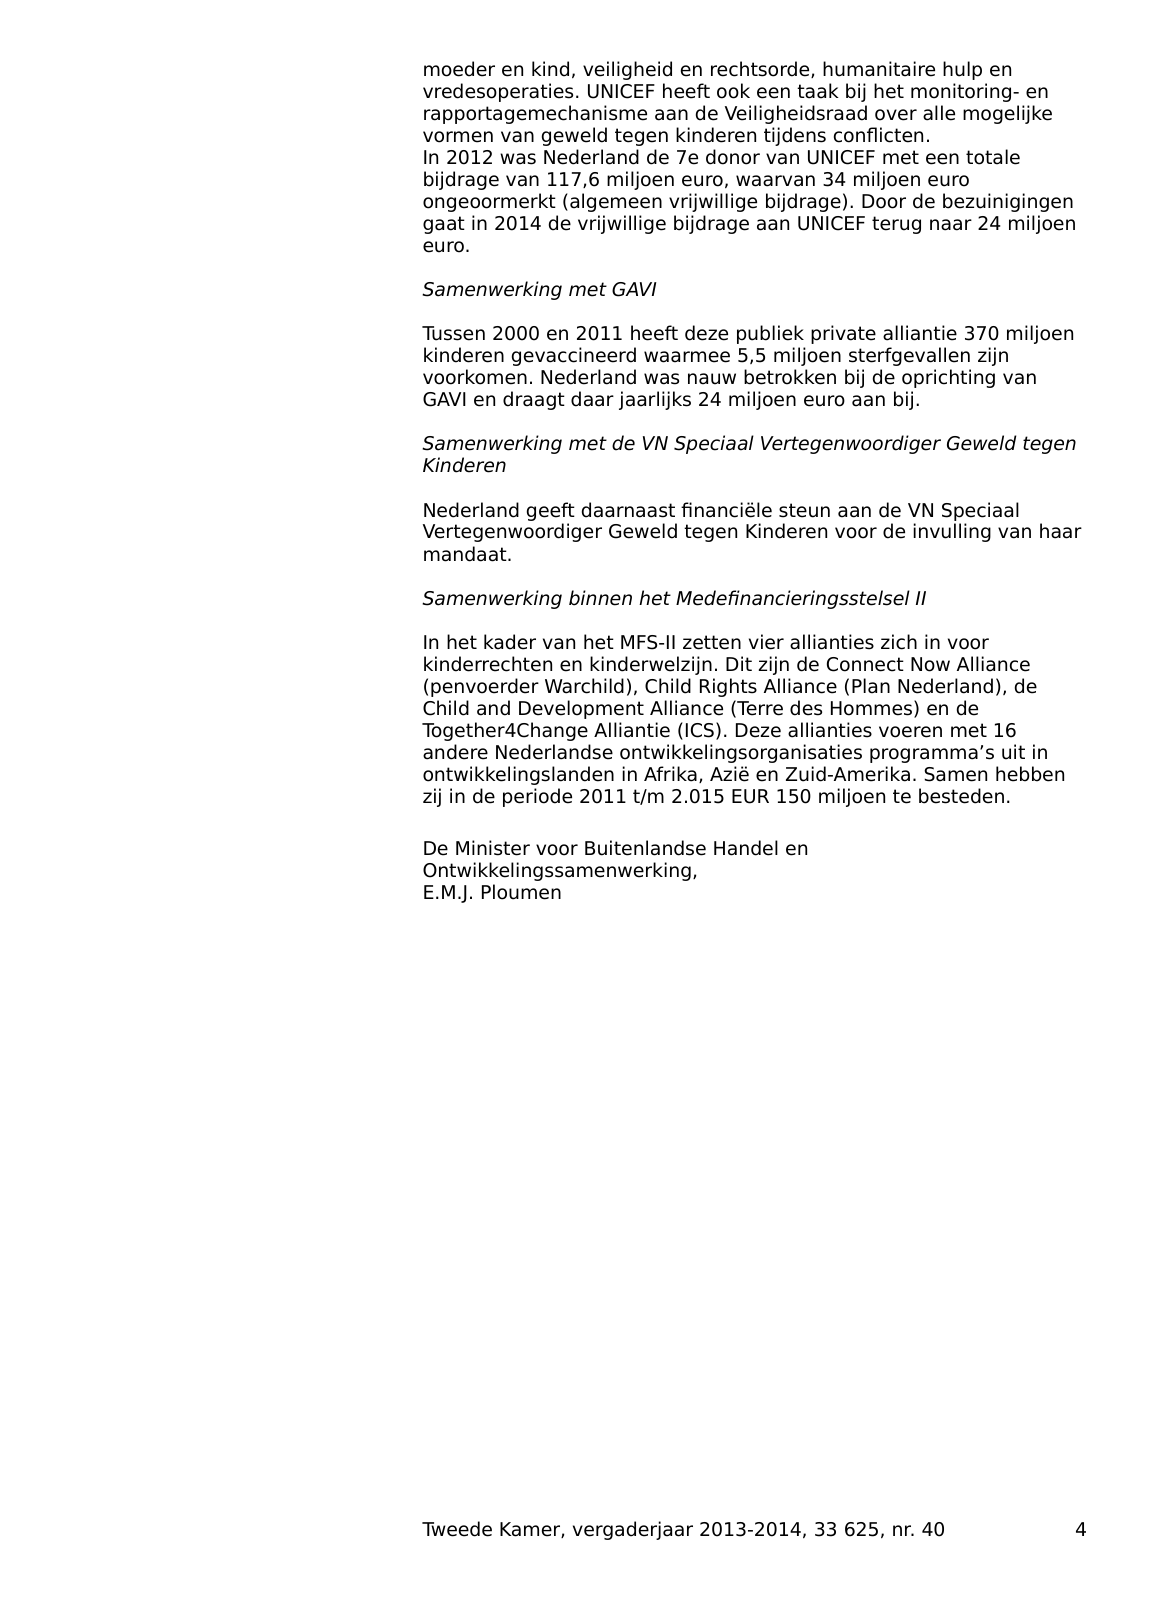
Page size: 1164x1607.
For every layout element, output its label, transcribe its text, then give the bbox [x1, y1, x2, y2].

text Tussen 2000 en 2011 heeft deze publiek private alliantie 370 miljoen kinderen gevaccineerd waarmee 5,5 miljoen sterfgevallen zijn voorkomen. Nederland was nauw betrokken bij de oprichting van GAVI en draagt daar jaarlijks 24 miljoen euro aan bij. [422, 323, 1087, 411]
subtitle Samenwerking binnen het Medefinancieringsstelsel II [422, 588, 1087, 609]
subtitle Samenwerking met GAVI [422, 279, 1087, 301]
text De Minister voor Buitenlandse Handel en Ontwikkelingssamenwerking, E.M.J. Ploumen [422, 838, 1087, 903]
text Nederland geeft daarnaast financiële steun aan de VN Speciaal Vertegenwoordiger Geweld tegen Kinderen voor de invulling van haar mandaat. [422, 499, 1087, 565]
text moeder en kind, veiligheid en rechtsorde, humanitaire hulp en vredesoperaties. UNICEF heeft ook een taak bij het monitoring- en rapportagemechanisme aan de Veiligheidsraad over alle mogelijke vormen van geweld tegen kinderen tijdens conflicten. [422, 59, 1087, 147]
text In 2012 was Nederland de 7e donor van UNICEF met een totale bijdrage van 117,6 miljoen euro, waarvan 34 miljoen euro ongeoormerkt (algemeen vrijwillige bijdrage). Door de bezuinigingen gaat in 2014 de vrijwillige bijdrage aan UNICEF terug naar 24 miljoen euro. [422, 147, 1087, 257]
text In het kader van het MFS-II zetten vier allianties zich in voor kinderrechten en kinderwelzijn. Dit zijn de Connect Now Alliance (penvoerder Warchild), Child Rights Alliance (Plan Nederland), de Child and Development Alliance (Terre des Hommes) en de Together4Change Alliantie (ICS). Deze allianties voeren met 16 andere Nederlandse ontwikkelingsorganisaties programma’s uit in ontwikkelingslanden in Afrika, Azië en Zuid-Amerika. Samen hebben zij in de periode 2011 t/m 2.015 EUR 150 miljoen te besteden. [422, 632, 1087, 808]
subtitle Samenwerking met de VN Speciaal Vertegenwoordiger Geweld tegen Kinderen [422, 433, 1087, 477]
